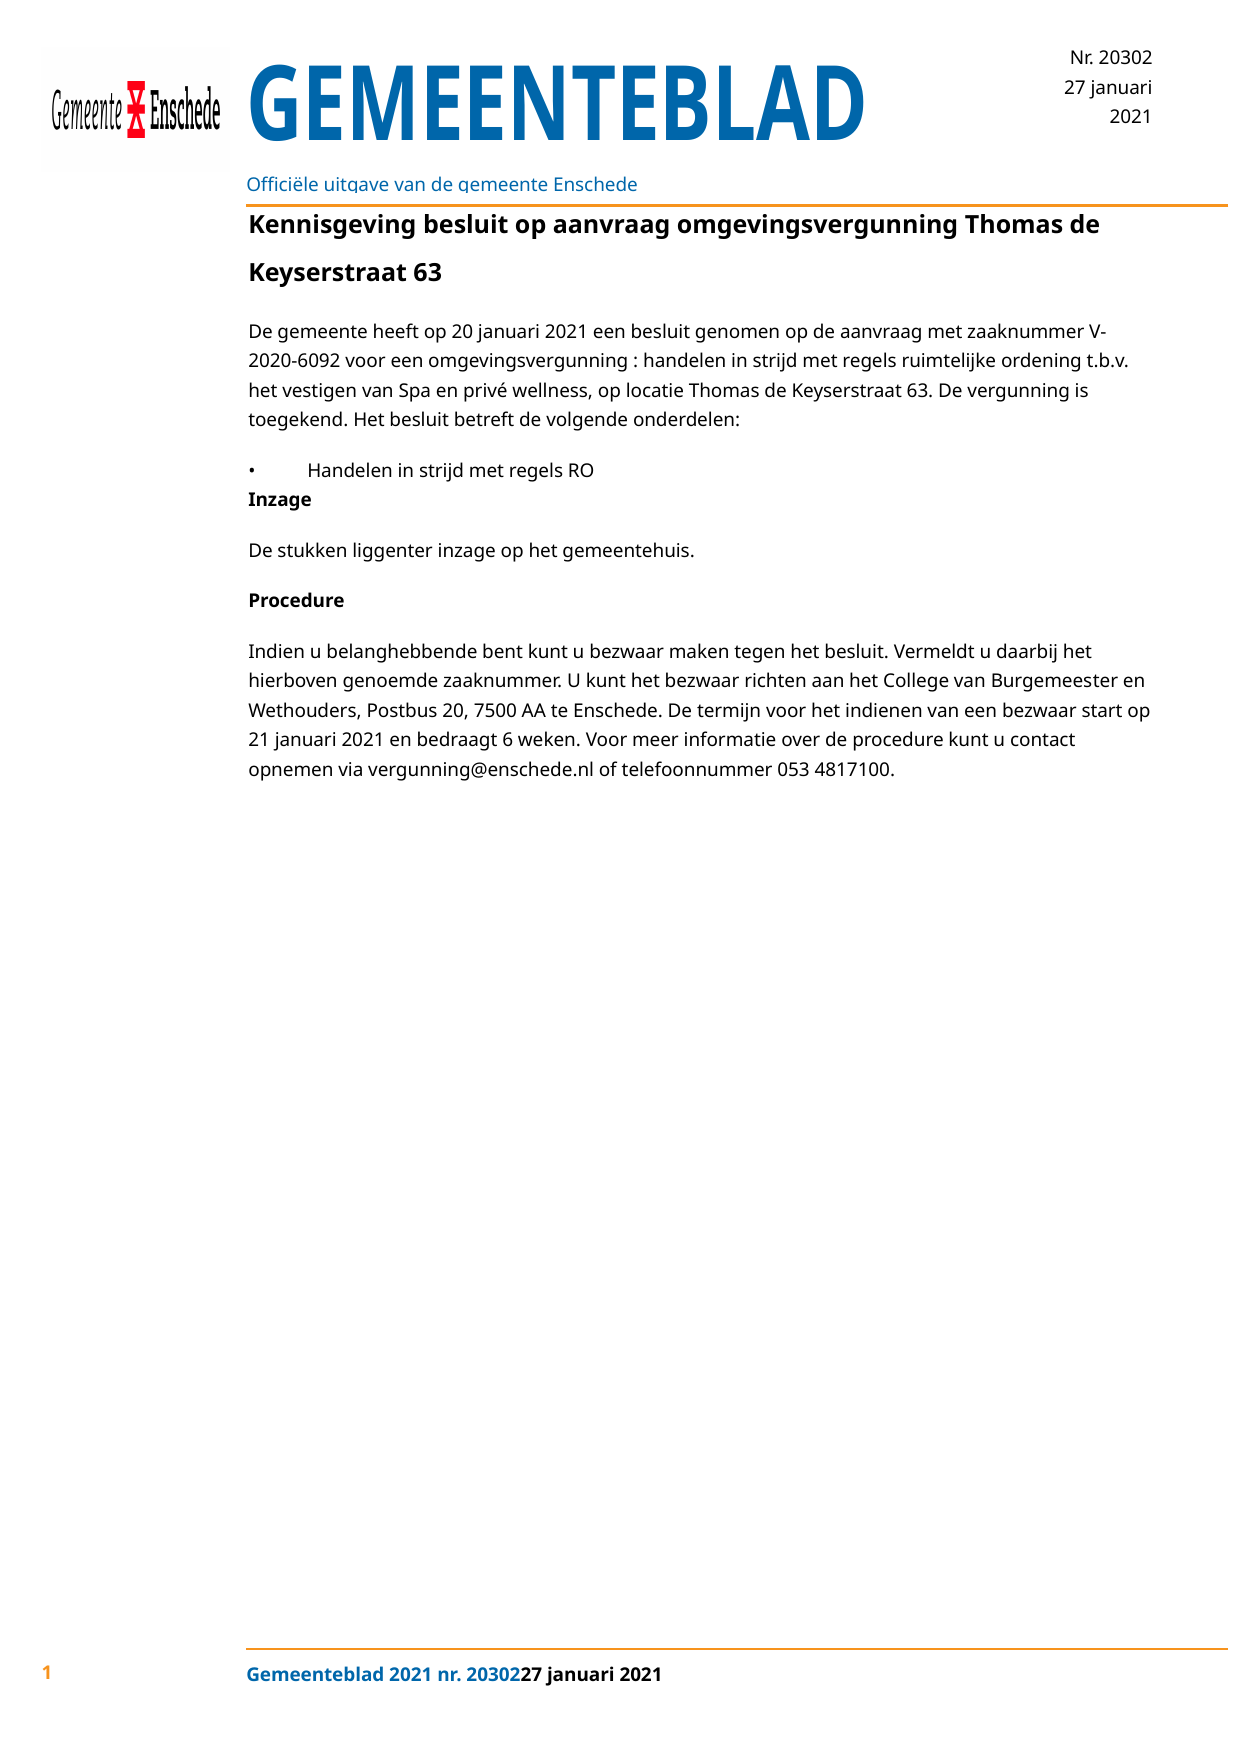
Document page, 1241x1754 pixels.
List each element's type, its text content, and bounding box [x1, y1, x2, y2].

text De stukken liggenter inzage op het gemeentehuis. [248, 537, 1152, 563]
text De gemeente heeft op 20 januari 2021 een besluit genomen op de aanvraag met zaaknummer V-2020-6092 voor een omgevingsvergunning : handelen in strijd met regels ruimtelijke ordening t.b.v. het vestigen van Spa en privé wellness, op locatie Thomas de Keyserstraat 63. De vergunning is toegekend. Het besluit betreft de volgende onderdelen: [248, 318, 1152, 432]
text Indien u belanghebbende bent kunt u bezwaar maken tegen het besluit. Vermeldt u daarbij het hierboven genoemde zaaknummer. U kunt het bezwaar richten aan het College van Burgemees­ter en Wethouders, Postbus 20, 7500 AA te Enschede. De termijn voor het indienen van een bezwaar start op 21 januari 2021 en bedraagt 6 weken. Voor meer informatie over de procedure kunt u contact opnemen via vergunning@enschede.nl of telefoonnummer 053 4817100. [248, 638, 1152, 782]
text Kennisgeving besluit op aanvraag omgevingsvergunning Thomas de Keyserstraat 63 [248, 207, 1152, 288]
list Handelen in strijd met regels RO [248, 457, 1152, 483]
picture [41, 47, 231, 172]
text Procedure [248, 587, 1152, 613]
text Inzage [248, 487, 1152, 512]
